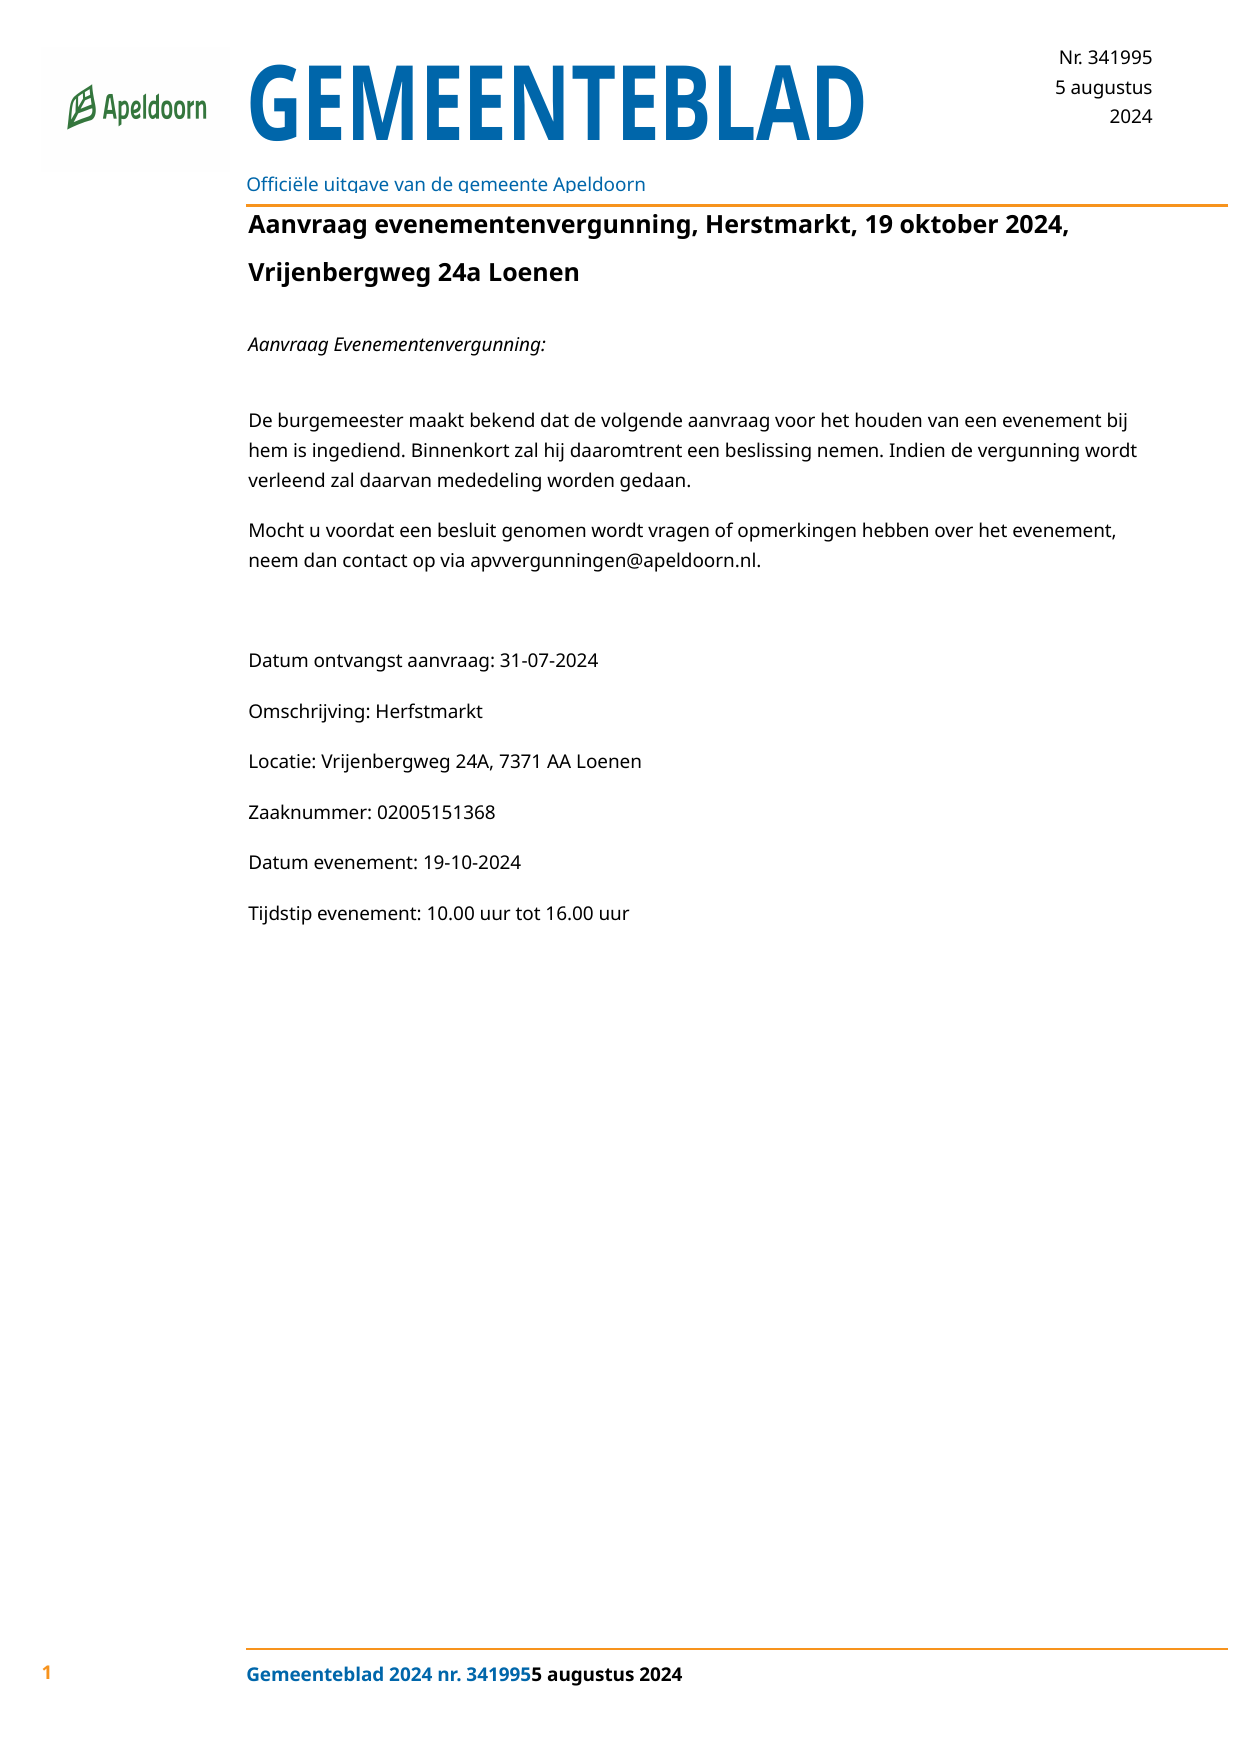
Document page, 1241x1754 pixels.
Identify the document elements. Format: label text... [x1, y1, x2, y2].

text Datum ontvangst aanvraag: 31-07-2024 [248, 648, 1152, 673]
text Datum evenement: 19-10-2024 [248, 849, 1152, 875]
text Aanvraag Evenementenvergunning: [248, 331, 1152, 357]
text Zaaknummer: 02005151368 [248, 799, 1152, 824]
text Tijdstip evenement: 10.00 uur tot 16.00 uur [248, 900, 1152, 925]
text Aanvraag evenementenvergunning, Herstmarkt, 19 oktober 2024, Vrijenbergweg 24a Loenen [248, 207, 1152, 288]
text Omschrijving: Herfstmarkt [248, 698, 1152, 724]
text De burgemeester maakt bekend dat de volgende aanvraag voor het houden van een evenement bij hem is ingediend. Binnenkort zal hij daaromtrent een beslissing nemen. Indien de vergunning wordt verleend zal daarvan mededeling worden gedaan. [248, 408, 1152, 492]
text Locatie: Vrijenbergweg 24A, 7371 AA Loenen [248, 748, 1152, 774]
picture [41, 47, 231, 172]
text Mocht u voordat een besluit genomen wordt vragen of opmerkingen hebben over het evenement, neem dan contact op via apvvergunningen@apeldoorn.nl. [248, 517, 1152, 572]
